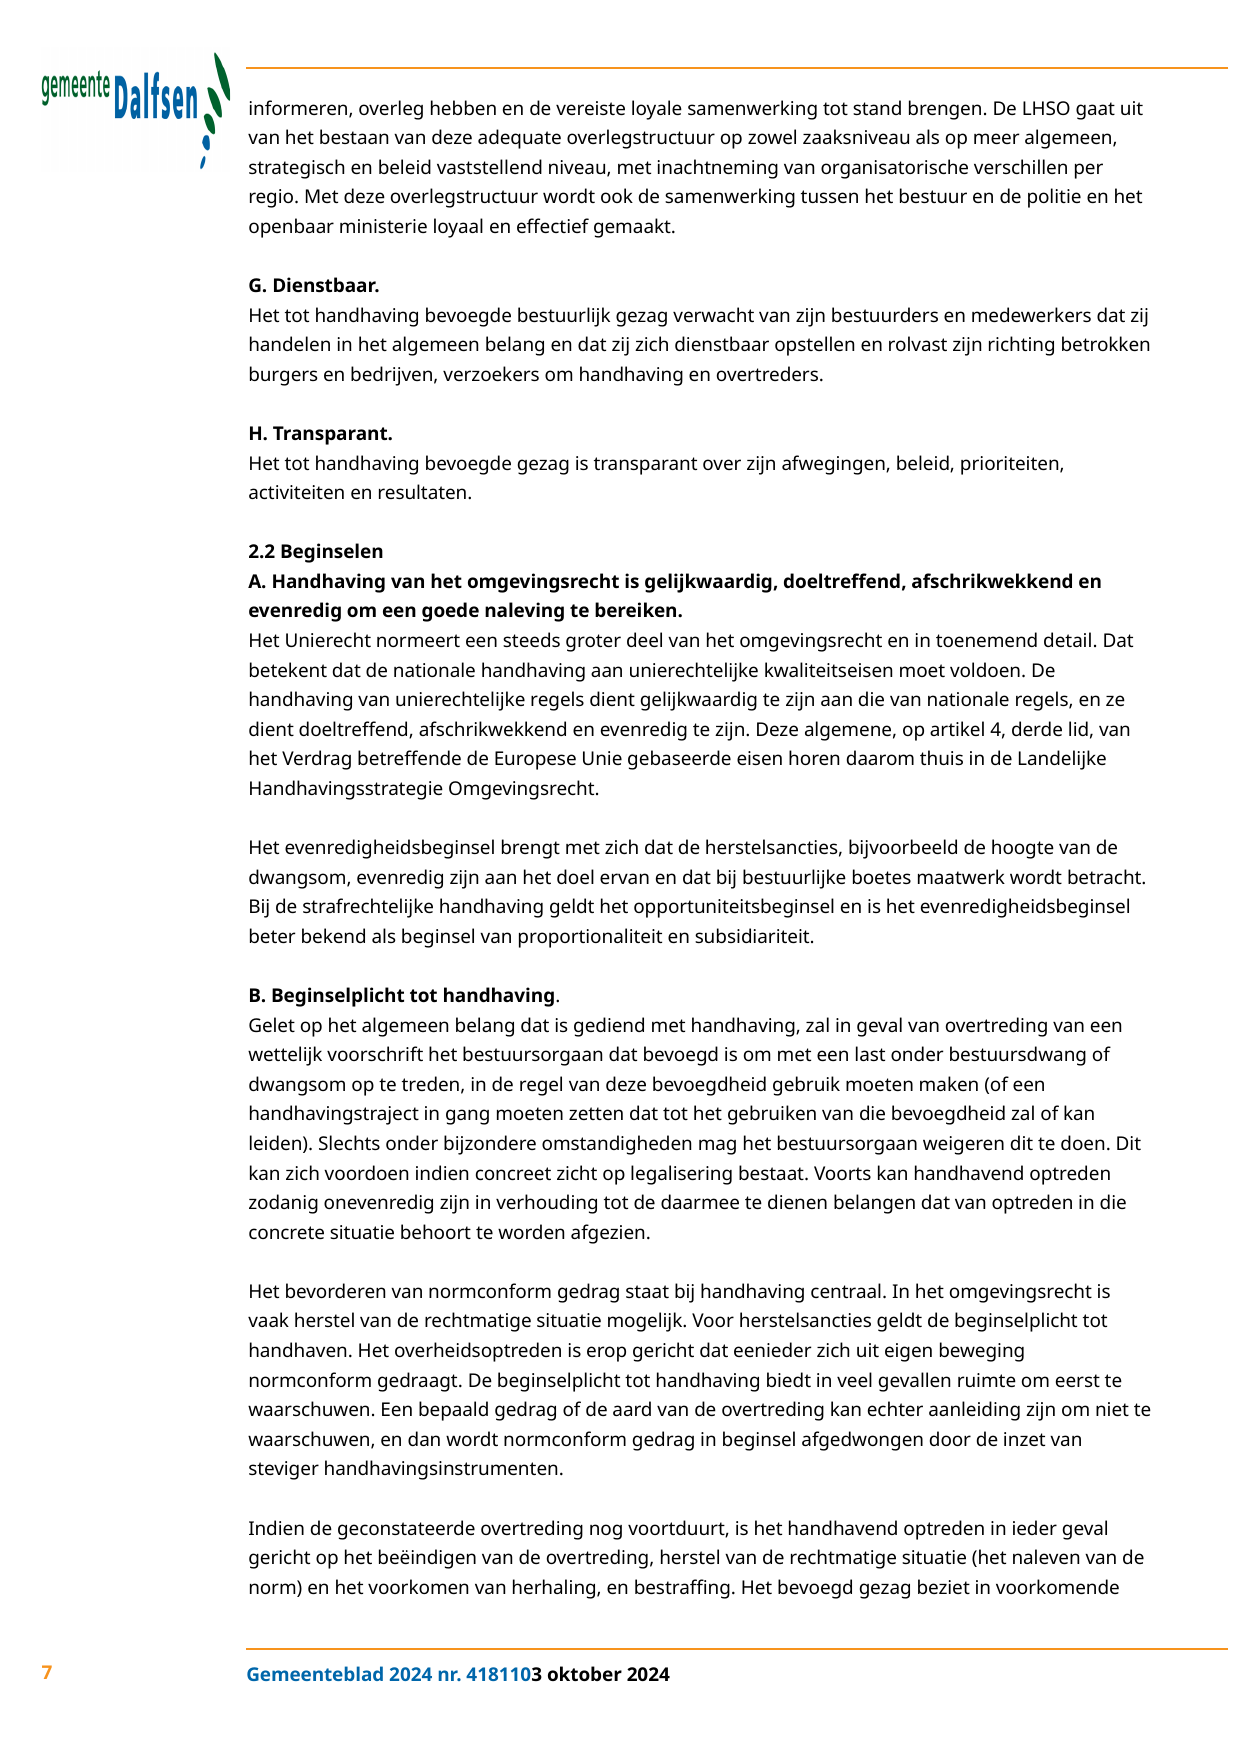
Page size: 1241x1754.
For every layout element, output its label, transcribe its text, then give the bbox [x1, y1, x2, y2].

text H. Transparant. [248, 420, 1152, 446]
text Het evenredigheidsbeginsel brengt met zich dat de herstelsancties, bijvoorbeeld de hoogte van de dwangsom, evenredig zijn aan het doel ervan en dat bij bestuurlijke boetes maatwerk wordt betracht. Bij de strafrechtelijke handhaving geldt het opportuniteitsbeginsel en is het evenredigheidsbeginsel beter bekend als beginsel van proportionaliteit en subsidiariteit. [248, 834, 1152, 949]
text Het bevorderen van normconform gedrag staat bij handhaving centraal. In het omgevingsrecht is vaak herstel van de rechtmatige situatie mogelijk. Voor herstelsancties geldt de beginselplicht tot handhaven. Het overheidsoptreden is erop gericht dat eenieder zich uit eigen beweging normconform gedraagt. De beginselplicht tot handhaving biedt in veel gevallen ruimte om eerst te waarschuwen. Een bepaald gedrag of de aard van de overtreding kan echter aanleiding zijn om niet te waarschuwen, en dan wordt normconform gedrag in beginsel afgedwongen door de inzet van steviger handhavingsinstrumenten. [248, 1278, 1152, 1481]
text Gelet op het algemeen belang dat is gediend met handhaving, zal in geval van overtreding van een wettelijk voorschrift het bestuursorgaan dat bevoegd is om met een last onder bestuursdwang of dwangsom op te treden, in de regel van deze bevoegdheid gebruik moeten maken (of een handhavingstraject in gang moeten zetten dat tot het gebruiken van die bevoegdheid zal of kan leiden). Slechts onder bijzondere omstandigheden mag het bestuursorgaan weigeren dit te doen. Dit kan zich voordoen indien concreet zicht op legalisering bestaat. Voorts kan handhavend optreden zodanig onevenredig zijn in verhouding tot de daarmee te dienen belangen dat van optreden in die concrete situatie behoort te worden afgezien. [248, 1012, 1152, 1245]
text Het Unierecht normeert een steeds groter deel van het omgevingsrecht en in toenemend detail. Dat betekent dat de nationale handhaving aan unierechtelijke kwaliteitseisen moet voldoen. De handhaving van unierechtelijke regels dient gelijkwaardig te zijn aan die van nationale regels, en ze dient doeltreffend, afschrikwekkend en evenredig te zijn. Deze algemene, op artikel 4, derde lid, van het Verdrag betreffende de Europese Unie gebaseerde eisen horen daarom thuis in de Landelijke Handhavingsstrategie Omgevingsrecht. [248, 627, 1152, 801]
text Het tot handhaving bevoegde gezag is transparant over zijn afwegingen, beleid, prioriteiten, activiteiten en resultaten. [248, 450, 1152, 505]
text B. Beginselplicht tot handhaving. [248, 982, 1152, 1008]
picture [41, 47, 231, 172]
text informeren, overleg hebben en de vereiste loyale samenwerking tot stand brengen. De LHSO gaat uit van het bestaan van deze adequate overlegstructuur op zowel zaaksniveau als op meer algemeen, strategisch en beleid vaststellend niveau, met inachtneming van organisatorische verschillen per regio. Met deze overlegstructuur wordt ook de samenwerking tussen het bestuur en de politie en het openbaar ministerie loyaal en effectief gemaakt. [248, 95, 1152, 239]
text A. Handhaving van het omgevingsrecht is gelijkwaardig, doeltreffend, afschrikwekkend en evenredig om een goede naleving te bereiken. [248, 568, 1152, 623]
text 2.2 Beginselen [248, 538, 1152, 564]
text G. Dienstbaar. [248, 272, 1152, 298]
text Het tot handhaving bevoegde bestuurlijk gezag verwacht van zijn bestuurders en medewerkers dat zij handelen in het algemeen belang en dat zij zich dienstbaar opstellen en rolvast zijn richting betrokken burgers en bedrijven, verzoekers om handhaving en overtreders. [248, 302, 1152, 387]
text Indien de geconstateerde overtreding nog voortduurt, is het handhavend optreden in ieder geval gericht op het beëindigen van de overtreding, herstel van de rechtmatige situatie (het naleven van de norm) en het voorkomen van herhaling, en bestraffing. Het bevoegd gezag beziet in voorkomende [248, 1515, 1152, 1600]
